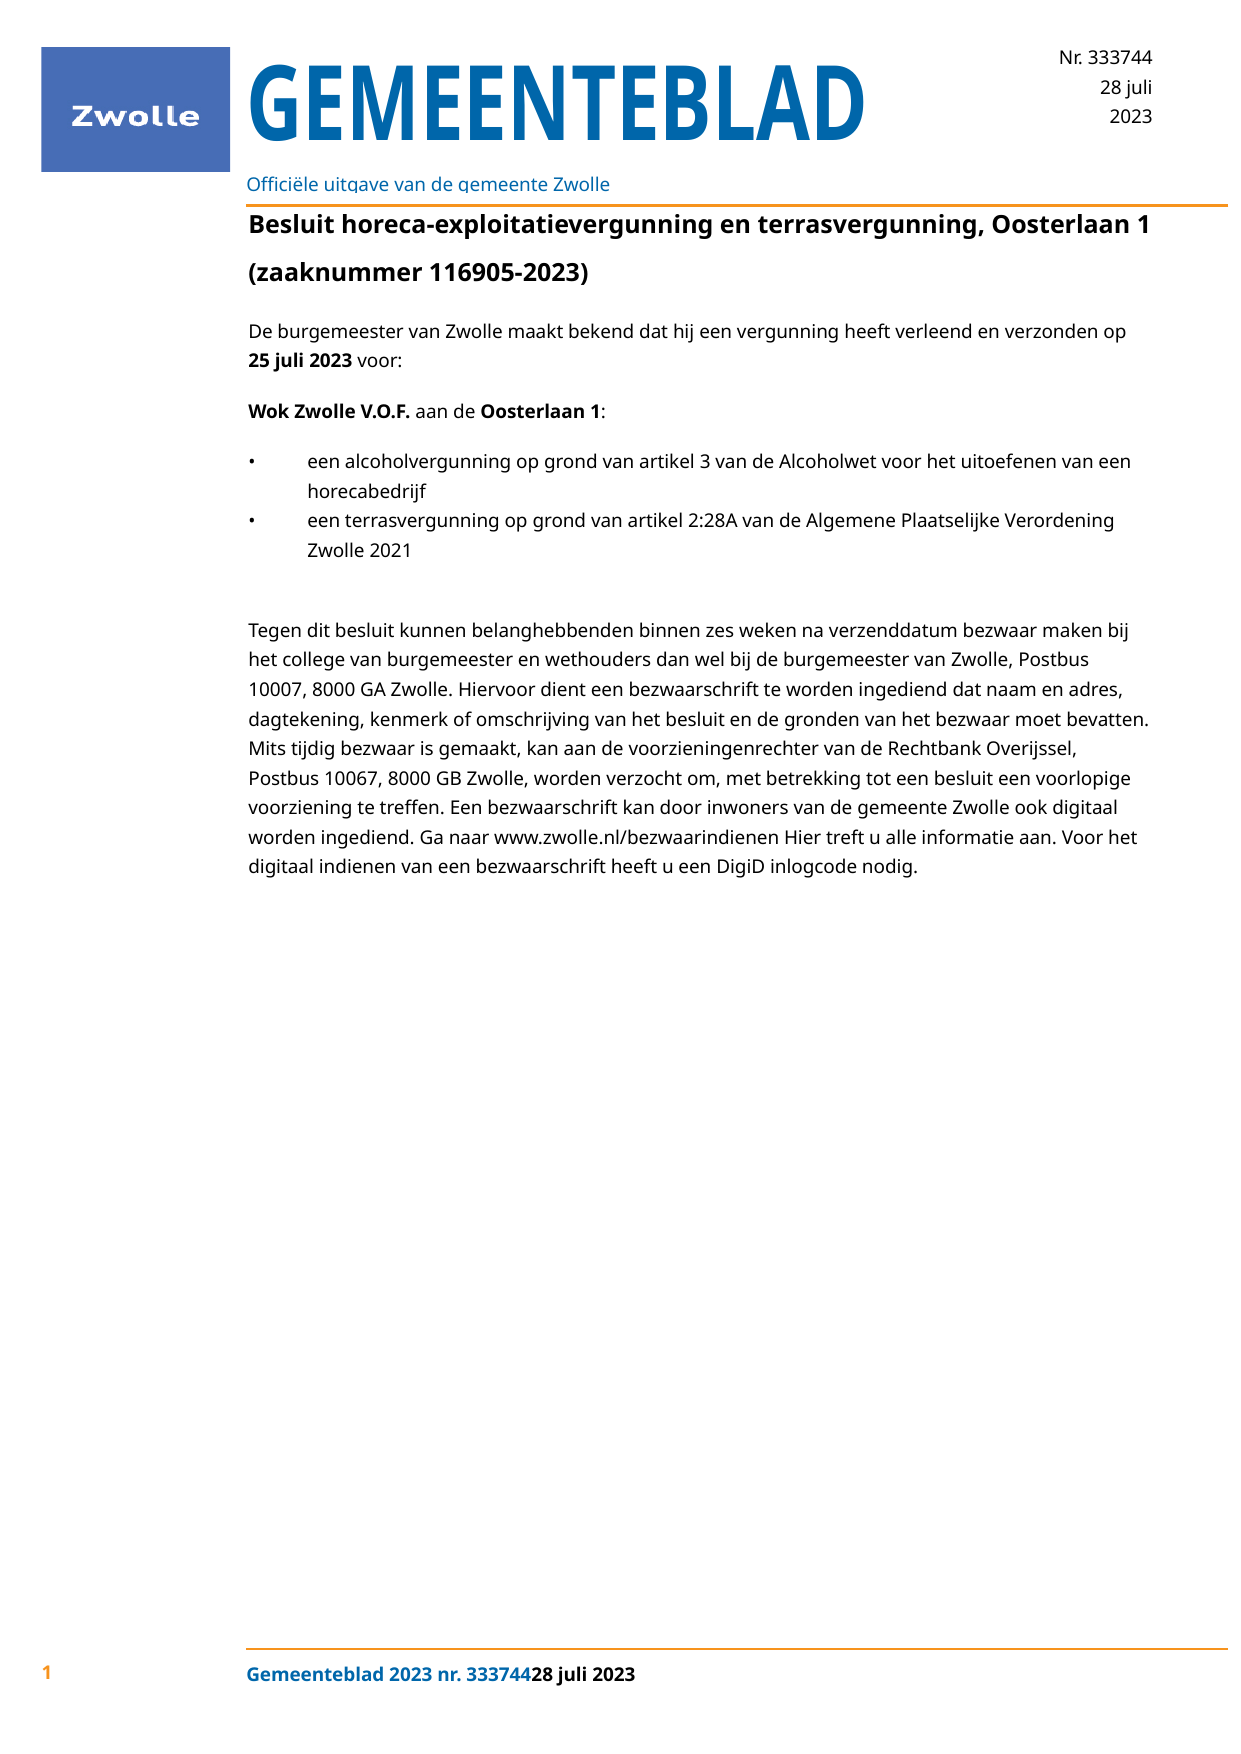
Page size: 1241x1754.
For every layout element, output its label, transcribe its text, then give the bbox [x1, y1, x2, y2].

text Besluit horeca-exploitatievergunning en terrasvergunning, Oosterlaan 1 (zaaknummer 116905-2023) [248, 207, 1152, 288]
text De burgemeester van Zwolle maakt bekend dat hij een vergunning heeft verleend en verzonden op 25 juli 2023 voor: [248, 318, 1152, 373]
text Tegen dit besluit kunnen belanghebbenden binnen zes weken na verzenddatum bezwaar maken bij het college van burgemeester en wethouders dan wel bij de burgemeester van Zwolle, Postbus 10007, 8000 GA Zwolle. Hiervoor dient een bezwaarschrift te worden ingediend dat naam en adres, dagtekening, kenmerk of omschrijving van het besluit en de gronden van het bezwaar moet bevatten. Mits tijdig bezwaar is gemaakt, kan aan de voorzieningenrechter van de Rechtbank Overijssel, Postbus 10067, 8000 GB Zwolle, worden verzocht om, met betrekking tot een besluit een voorlopige voorziening te treffen. Een bezwaarschrift kan door inwoners van de gemeente Zwolle ook digitaal worden ingediend. Ga naar www.zwolle.nl/bezwaarindienen Hier treft u alle informatie aan. Voor het digitaal indienen van een bezwaarschrift heeft u een DigiD inlogcode nodig. [248, 617, 1152, 879]
list een alcoholvergunning op grond van artikel 3 van de Alcoholwet voor het uitoefenen van een horecabedrijf [248, 448, 1152, 504]
picture [41, 47, 231, 172]
text Wok Zwolle V.O.F. aan de Oosterlaan 1: [248, 398, 1152, 424]
list een terrasvergunning op grond van artikel 2:28A van de Algemene Plaatselijke Verordening Zwolle 2021 [248, 507, 1152, 563]
